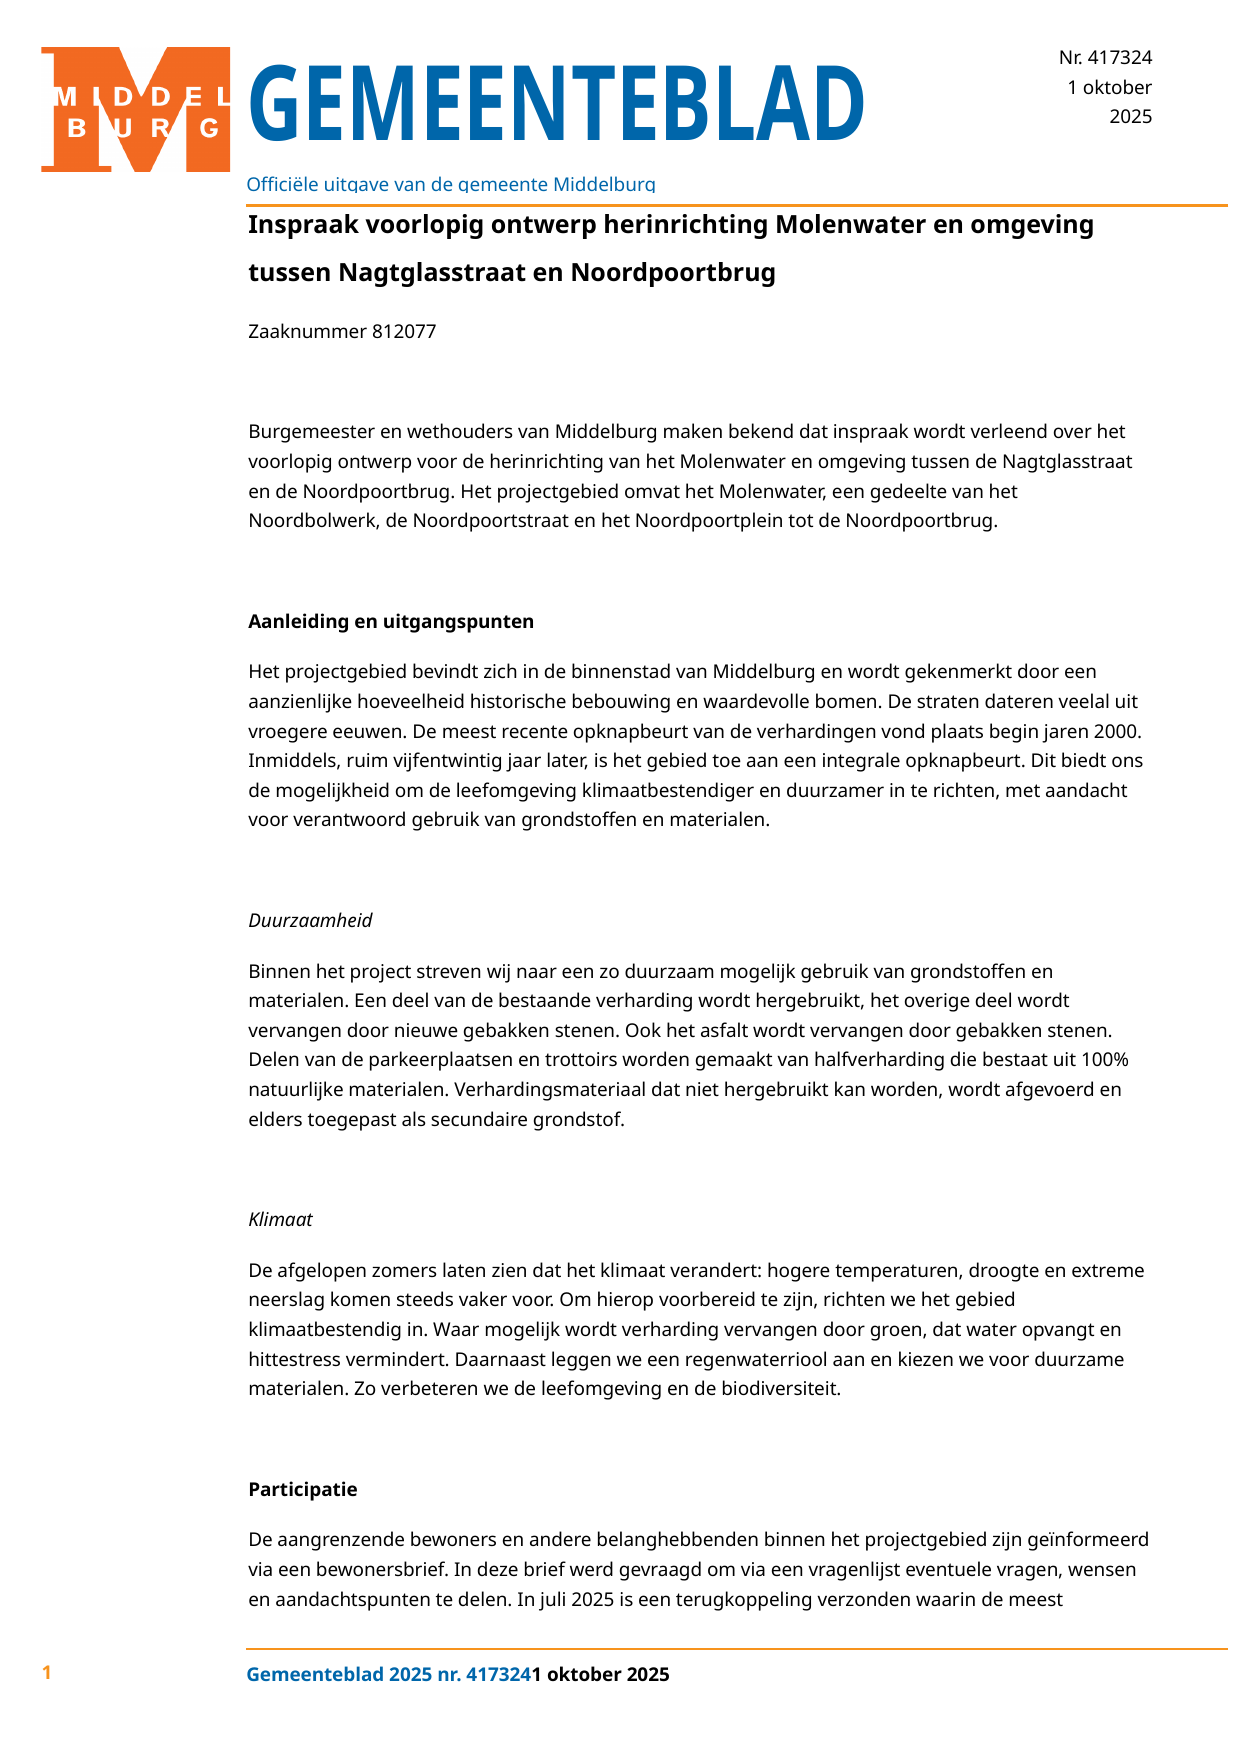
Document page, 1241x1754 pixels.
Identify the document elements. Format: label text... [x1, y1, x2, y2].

text Burgemeester en wethouders van Middelburg maken bekend dat inspraak wordt verleend over het voorlopig ontwerp voor de herinrichting van het Molenwater en omgeving tussen de Nagtglasstraat en de Noordpoortbrug. Het projectgebied omvat het Molenwater, een gedeelte van het Noordbolwerk, de Noordpoortstraat en het Noordpoortplein tot de Noordpoortbrug. [248, 419, 1152, 533]
text Binnen het project streven wij naar een zo duurzaam mogelijk gebruik van grondstoffen en materialen. Een deel van de bestaande verharding wordt hergebruikt, het overige deel wordt vervangen door nieuwe gebakken stenen. Ook het asfalt wordt vervangen door gebakken stenen. Delen van de parkeerplaatsen en trottoirs worden gemaakt van halfverharding die bestaat uit 100% natuurlijke materialen. Verhardingsmateriaal dat niet hergebruikt kan worden, wordt afgevoerd en elders toegepast als secundaire grondstof. [248, 958, 1152, 1132]
text Het projectgebied bevindt zich in de binnenstad van Middelburg en wordt gekenmerkt door een aanzienlijke hoeveelheid historische bebouwing en waardevolle bomen. De straten dateren veelal uit vroegere eeuwen. De meest recente opknapbeurt van de verhardingen vond plaats begin jaren 2000. Inmiddels, ruim vijfentwintig jaar later, is het gebied toe aan een integrale opknapbeurt. Dit biedt ons de mogelijkheid om de leefomgeving klimaatbestendiger en duurzamer in te richten, met aandacht voor verantwoord gebruik van grondstoffen en materialen. [248, 659, 1152, 832]
text Aanleiding en uitgangspunten [248, 608, 1152, 634]
text Duurzaamheid [248, 907, 1152, 933]
picture [41, 47, 231, 172]
text De afgelopen zomers laten zien dat het klimaat verandert: hogere temperaturen, droogte en extreme neerslag komen steeds vaker voor. Om hierop voorbereid te zijn, richten we het gebied klimaatbestendig in. Waar mogelijk wordt verharding vervangen door groen, dat water opvangt en hittestress vermindert. Daarnaast leggen we een regenwaterriool aan en kiezen we voor duurzame materialen. Zo verbeteren we de leefomgeving en de biodiversiteit. [248, 1257, 1152, 1401]
text Zaaknummer 812077 [248, 318, 1152, 344]
text Inspraak voorlopig ontwerp herinrichting Molenwater en omgeving tussen Nagtglasstraat en Noordpoortbrug [248, 207, 1152, 288]
text De aangrenzende bewoners en andere belanghebbenden binnen het projectgebied zijn geïnformeerd via een bewonersbrief. In deze brief werd gevraagd om via een vragenlijst eventuele vragen, wensen en aandachtspunten te delen. In juli 2025 is een terugkoppeling verzonden waarin de meest [248, 1527, 1152, 1612]
text Participatie [248, 1476, 1152, 1502]
text Klimaat [248, 1207, 1152, 1232]
